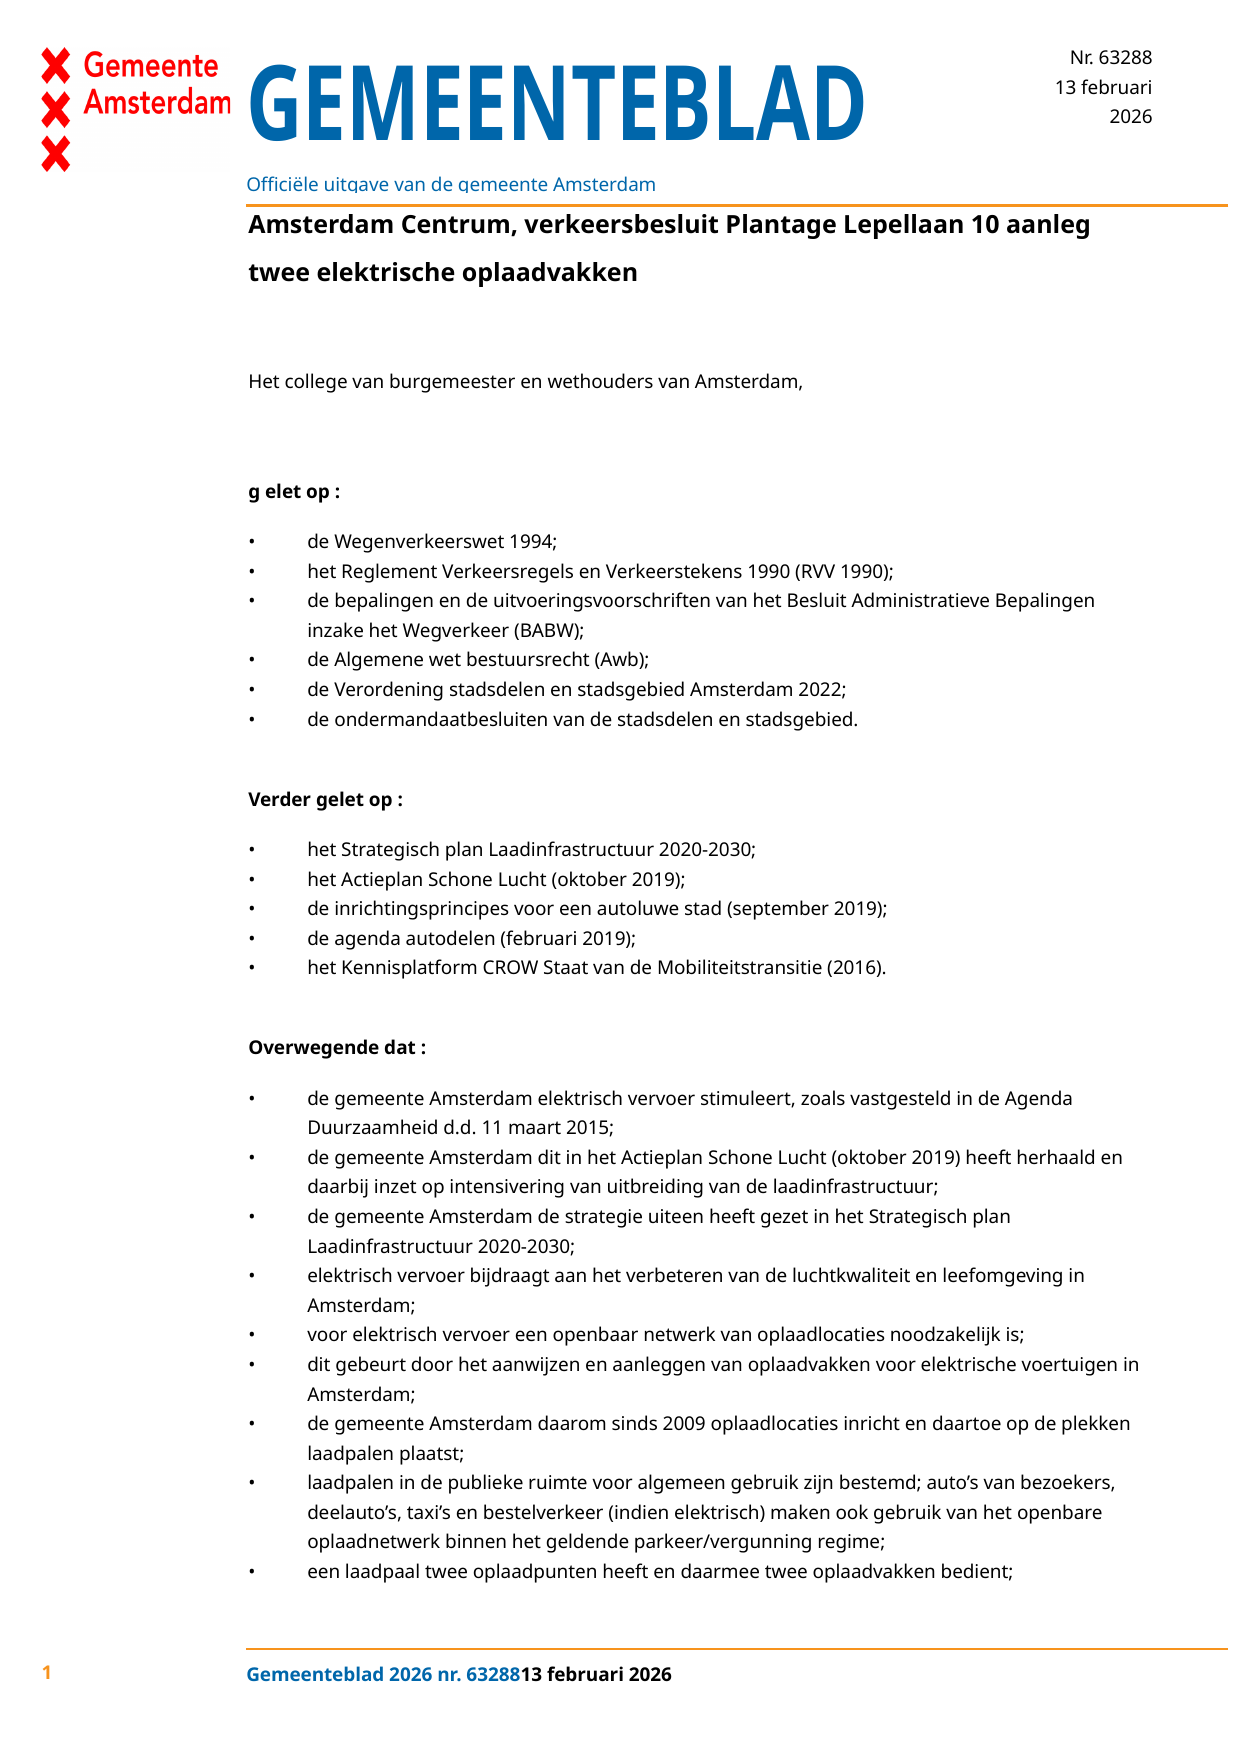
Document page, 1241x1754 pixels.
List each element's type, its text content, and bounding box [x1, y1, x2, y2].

list de bepalingen en de uitvoeringsvoorschriften van het Besluit Administratieve Bepalingen inzake het Wegverkeer (BABW); [248, 587, 1152, 643]
list de gemeente Amsterdam elektrisch vervoer stimuleert, zoals vastgesteld in de Agenda Duurzaamheid d.d. 11 maart 2015; [248, 1085, 1152, 1140]
list een laadpaal twee oplaadpunten heeft en daarmee twee oplaadvakken bedient; [248, 1558, 1152, 1584]
list de Algemene wet bestuursrecht (Awb); [248, 647, 1152, 672]
list het Strategisch plan Laadinfrastructuur 2020-2030; [248, 836, 1152, 862]
list het Kennisplatform CROW Staat van de Mobiliteitstransitie (2016). [248, 954, 1152, 980]
list de Wegenverkeerswet 1994; [248, 528, 1152, 554]
picture [41, 47, 231, 172]
text Overwegende dat : [248, 1034, 1152, 1060]
list de inrichtingsprincipes voor een autoluwe stad (september 2019); [248, 895, 1152, 921]
list elektrisch vervoer bijdraagt aan het verbeteren van de luchtkwaliteit en leefomgeving in Amsterdam; [248, 1262, 1152, 1318]
text Het college van burgemeester en wethouders van Amsterdam, [248, 368, 1152, 394]
list de agenda autodelen (februari 2019); [248, 925, 1152, 951]
text Amsterdam Centrum, verkeersbesluit Plantage Lepellaan 10 aanleg twee elektrische oplaadvakken [248, 207, 1152, 288]
list de gemeente Amsterdam daarom sinds 2009 oplaadlocaties inricht en daartoe op de plekken laadpalen plaatst; [248, 1410, 1152, 1466]
list laadpalen in de publieke ruimte voor algemeen gebruik zijn bestemd; auto’s van bezoekers, deelauto’s, taxi’s en bestelverkeer (indien elektrisch) maken ook gebruik van het openbare oplaadnetwerk binnen het geldende parkeer/vergunning regime; [248, 1469, 1152, 1554]
text g elet op : [248, 478, 1152, 503]
list de Verordening stadsdelen en stadsgebied Amsterdam 2022; [248, 676, 1152, 702]
list de gemeente Amsterdam dit in het Actieplan Schone Lucht (oktober 2019) heeft herhaald en daarbij inzet op intensivering van uitbreiding van de laadinfrastructuur; [248, 1144, 1152, 1199]
text Verder gelet op : [248, 786, 1152, 811]
list het Reglement Verkeersregels en Verkeerstekens 1990 (RVV 1990); [248, 558, 1152, 583]
list de gemeente Amsterdam de strategie uiteen heeft gezet in het Strategisch plan Laadinfrastructuur 2020-2030; [248, 1203, 1152, 1258]
list dit gebeurt door het aanwijzen en aanleggen van oplaadvakken voor elektrische voertuigen in Amsterdam; [248, 1351, 1152, 1406]
list het Actieplan Schone Lucht (oktober 2019); [248, 866, 1152, 891]
list voor elektrisch vervoer een openbaar netwerk van oplaadlocaties noodzakelijk is; [248, 1322, 1152, 1347]
list de ondermandaatbesluiten van de stadsdelen en stadsgebied. [248, 706, 1152, 731]
